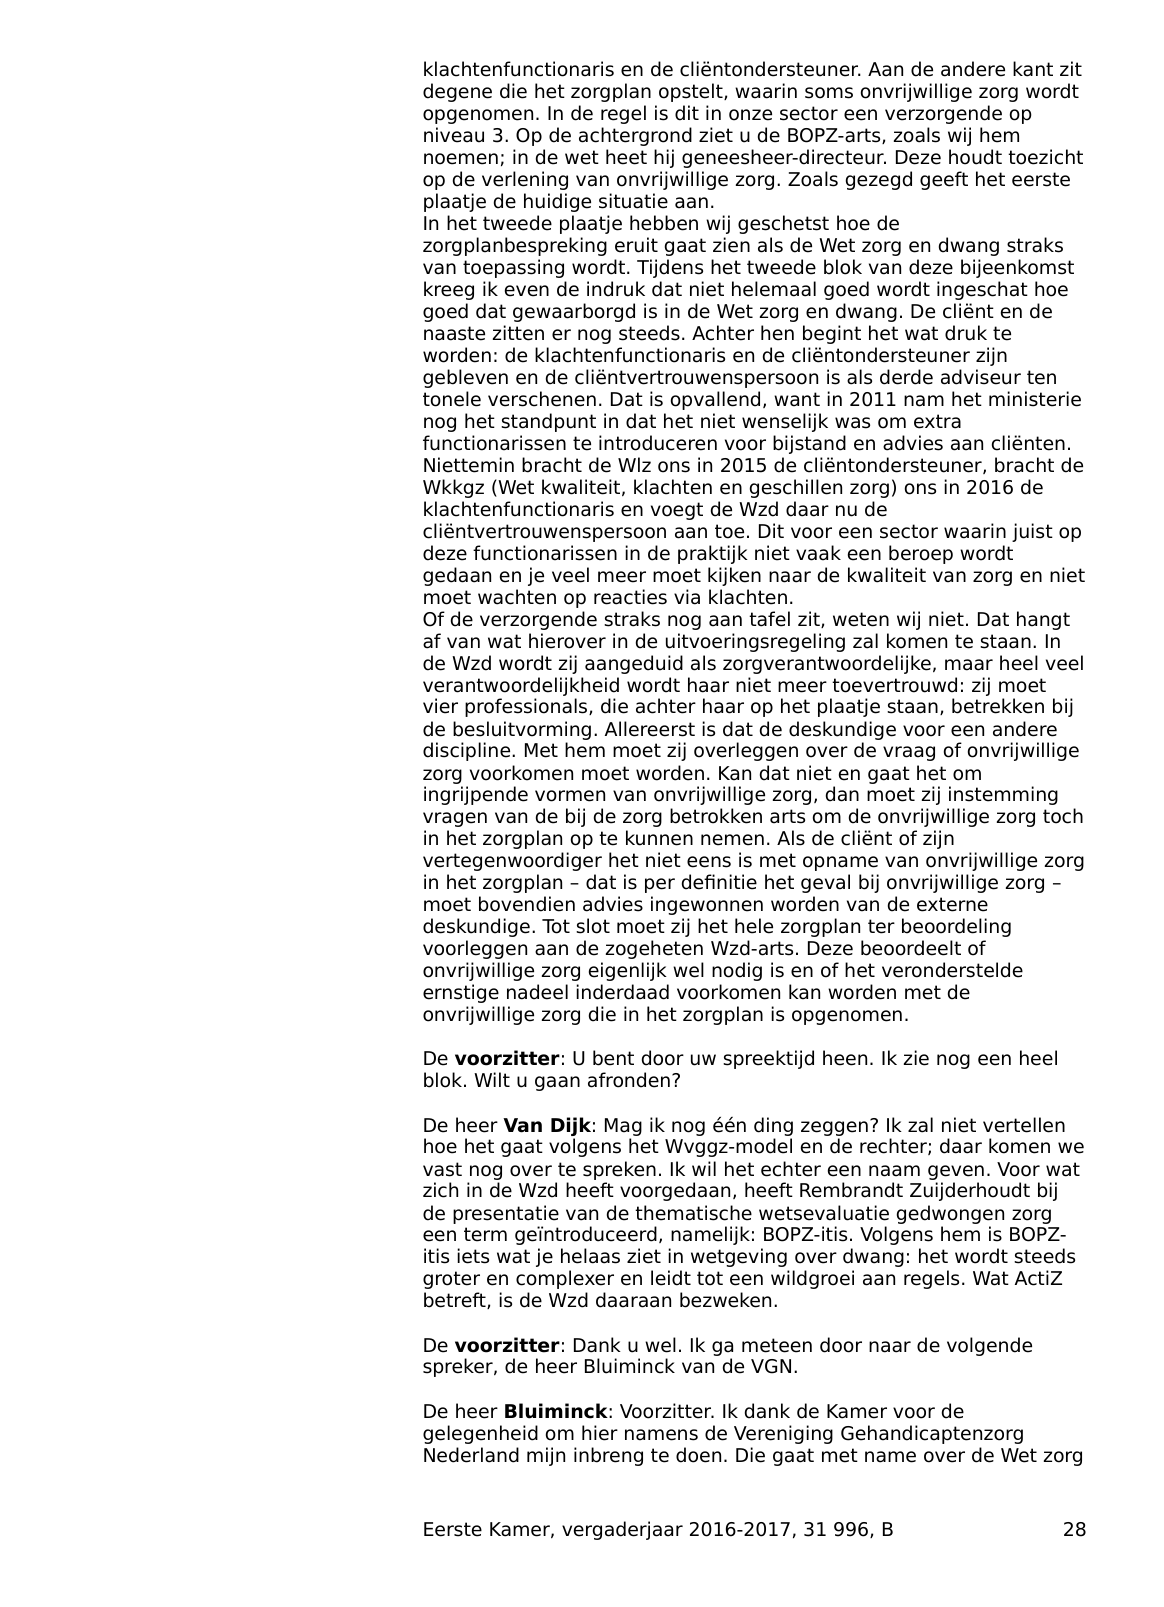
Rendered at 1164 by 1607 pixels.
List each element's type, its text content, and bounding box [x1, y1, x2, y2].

text Of de verzorgende straks nog aan tafel zit, weten wij niet. Dat hangt af van wat hierover in de uitvoeringsregeling zal komen te staan. In de Wzd wordt zij aangeduid als zorgverantwoordelijke, maar heel veel verantwoordelijkheid wordt haar niet meer toevertrouwd: zij moet vier professionals, die achter haar op het plaatje staan, betrekken bij de besluitvorming. Allereerst is dat de deskundige voor een andere discipline. Met hem moet zij overleggen over de vraag of onvrijwillige zorg voorkomen moet worden. Kan dat niet en gaat het om ingrijpende vormen van onvrijwillige zorg, dan moet zij instemming vragen van de bij de zorg betrokken arts om de onvrijwillige zorg toch in het zorgplan op te kunnen nemen. Als de cliënt of zijn vertegenwoordiger het niet eens is met opname van onvrijwillige zorg in het zorgplan – dat is per definitie het geval bij onvrijwillige zorg – moet bovendien advies ingewonnen worden van de externe deskundige. Tot slot moet zij het hele zorgplan ter beoordeling voorleggen aan de zogeheten Wzd-arts. Deze beoordeelt of onvrijwillige zorg eigenlijk wel nodig is en of het veronderstelde ernstige nadeel inderdaad voorkomen kan worden met de onvrijwillige zorg die in het zorgplan is opgenomen. [422, 608, 1087, 1026]
text klachtenfunctionaris en de cliëntondersteuner. Aan de andere kant zit degene die het zorgplan opstelt, waarin soms onvrijwillige zorg wordt opgenomen. In de regel is dit in onze sector een verzorgende op niveau 3. Op de achtergrond ziet u de BOPZ-arts, zoals wij hem noemen; in de wet heet hij geneesheer-directeur. Deze houdt toezicht op de verlening van onvrijwillige zorg. Zoals gezegd geeft het eerste plaatje de huidige situatie aan. [422, 59, 1087, 213]
text De voorzitter: Dank u wel. Ik ga meteen door naar de volgende spreker, de heer Bluiminck van de VGN. [422, 1334, 1087, 1378]
text De heer Van Dijk: Mag ik nog één ding zeggen? Ik zal niet vertellen hoe het gaat volgens het Wvggz-model en de rechter; daar komen we vast nog over te spreken. Ik wil het echter een naam geven. Voor wat zich in de Wzd heeft voorgedaan, heeft Rembrandt Zuijderhoudt bij de presentatie van de thematische wetsevaluatie gedwongen zorg een term geïntroduceerd, namelijk: BOPZ-itis. Volgens hem is BOPZ-itis iets wat je helaas ziet in wetgeving over dwang: het wordt steeds groter en complexer en leidt tot een wildgroei aan regels. Wat ActiZ betreft, is de Wzd daaraan bezweken. [422, 1114, 1087, 1312]
text De voorzitter: U bent door uw spreektijd heen. Ik zie nog een heel blok. Wilt u gaan afronden? [422, 1048, 1087, 1092]
text In het tweede plaatje hebben wij geschetst hoe de zorgplanbespreking eruit gaat zien als de Wet zorg en dwang straks van toepassing wordt. Tijdens het tweede blok van deze bijeenkomst kreeg ik even de indruk dat niet helemaal goed wordt ingeschat hoe goed dat gewaarborgd is in de Wet zorg en dwang. De cliënt en de naaste zitten er nog steeds. Achter hen begint het wat druk te worden: de klachtenfunctionaris en de cliëntondersteuner zijn gebleven en de cliëntvertrouwenspersoon is als derde adviseur ten tonele verschenen. Dat is opvallend, want in 2011 nam het ministerie nog het standpunt in dat het niet wenselijk was om extra functionarissen te introduceren voor bijstand en advies aan cliënten. Niettemin bracht de Wlz ons in 2015 de cliëntondersteuner, bracht de Wkkgz (Wet kwaliteit, klachten en geschillen zorg) ons in 2016 de klachtenfunctionaris en voegt de Wzd daar nu de cliëntvertrouwenspersoon aan toe. Dit voor een sector waarin juist op deze functionarissen in de praktijk niet vaak een beroep wordt gedaan en je veel meer moet kijken naar de kwaliteit van zorg en niet moet wachten op reacties via klachten. [422, 213, 1087, 608]
text De heer Bluiminck: Voorzitter. Ik dank de Kamer voor de gelegenheid om hier namens de Vereniging Gehandicaptenzorg Nederland mijn inbreng te doen. Die gaat met name over de Wet zorg [422, 1401, 1087, 1467]
